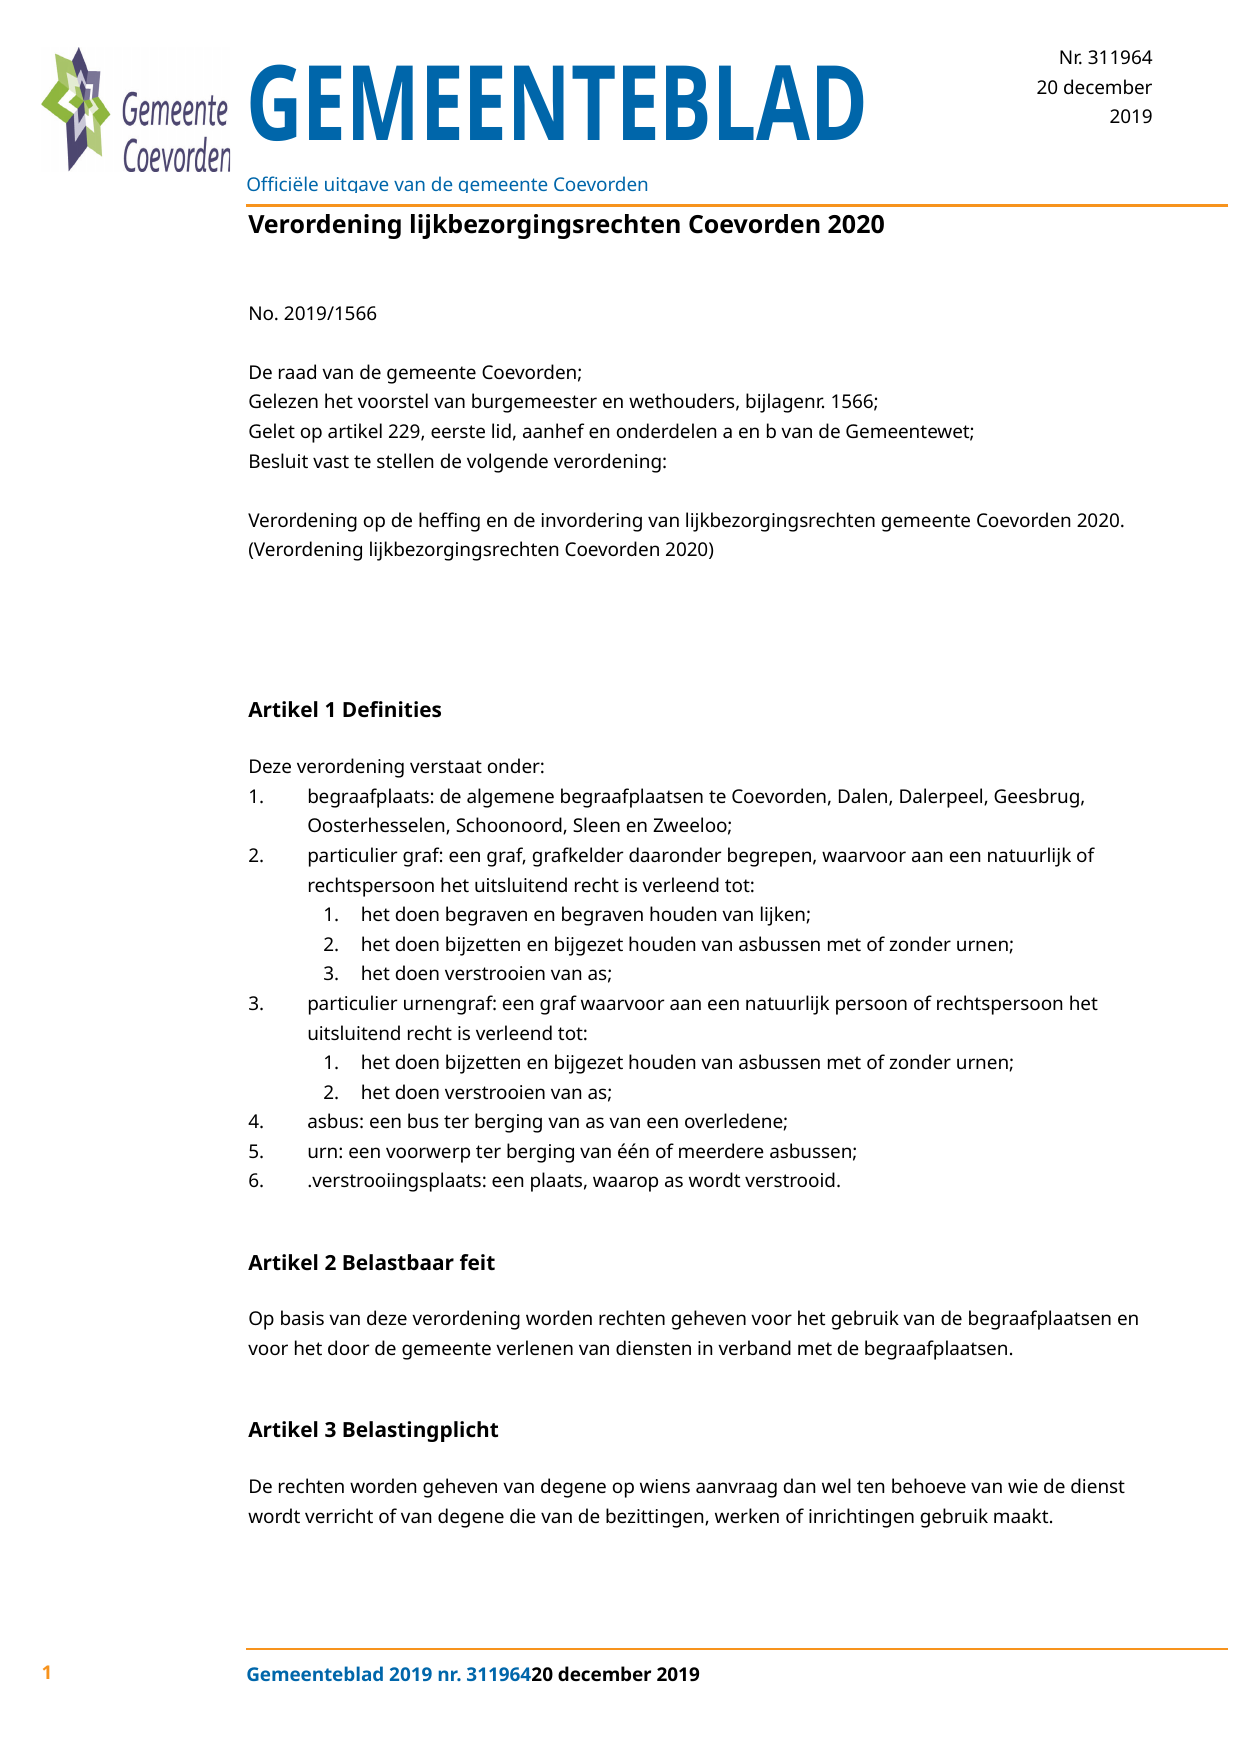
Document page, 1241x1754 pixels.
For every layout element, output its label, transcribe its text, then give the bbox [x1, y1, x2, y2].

list begraafplaats: de algemene begraafplaatsen te Coevorden, Dalen, Dalerpeel, Geesbrug, [248, 783, 1152, 809]
text Op basis van deze verordening worden rechten geheven voor het gebruik van de begraafplaatsen en voor het door de gemeente verlenen van diensten in verband met de begraafplaatsen. [248, 1306, 1152, 1361]
picture [41, 47, 231, 172]
list asbus: een bus ter berging van as van een overledene; [248, 1108, 1152, 1134]
list .verstrooiingsplaats: een plaats, waarop as wordt verstrooid. [248, 1168, 1152, 1193]
text (Verordening lijkbezorgingsrechten Coevorden 2020) [248, 537, 1152, 562]
list het doen begraven en begraven houden van lijken; [323, 901, 1152, 927]
list particulier urnengraf: een graf waarvoor aan een natuurlijk persoon of rechtspersoon het [248, 990, 1152, 1016]
text Gelezen het voorstel van burgemeester en wethouders, bijlagenr. 1566; [248, 389, 1152, 414]
text Verordening op de heffing en de invordering van lijkbezorgingsrechten gemeente Coevorden 2020. [248, 507, 1152, 533]
list Oosterhesselen, Schoonoord, Sleen en Zweeloo; [248, 813, 1152, 838]
text Artikel 2 Belastbaar feit [248, 1248, 1152, 1276]
text De raad van de gemeente Coevorden; [248, 359, 1152, 385]
text Artikel 3 Belastingplicht [248, 1415, 1152, 1444]
text Artikel 1 Definities [248, 695, 1152, 724]
list het doen verstrooien van as; [323, 961, 1152, 986]
list rechtspersoon het uitsluitend recht is verleend tot: [248, 872, 1152, 897]
text Besluit vast te stellen de volgende verordening: [248, 448, 1152, 473]
text Verordening lijkbezorgingsrechten Coevorden 2020 [248, 207, 1152, 241]
list uitsluitend recht is verleend tot: [248, 1020, 1152, 1045]
list het doen verstrooien van as; [323, 1079, 1152, 1104]
text No. 2019/1566 [248, 300, 1152, 326]
text Gelet op artikel 229, eerste lid, aanhef en onderdelen a en b van de Gemeentewet; [248, 418, 1152, 444]
text De rechten worden geheven van degene op wiens aanvraag dan wel ten behoeve van wie de dienst wordt verricht of van degene die van de bezittingen, werken of inrichtingen gebruik maakt. [248, 1473, 1152, 1528]
list particulier graf: een graf, grafkelder daaronder begrepen, waarvoor aan een natuurlijk of [248, 842, 1152, 868]
list urn: een voorwerp ter berging van één of meerdere asbussen; [248, 1138, 1152, 1164]
list het doen bijzetten en bijgezet houden van asbussen met of zonder urnen; [323, 931, 1152, 957]
list het doen bijzetten en bijgezet houden van asbussen met of zonder urnen; [323, 1049, 1152, 1075]
text Deze verordening verstaat onder: [248, 753, 1152, 779]
